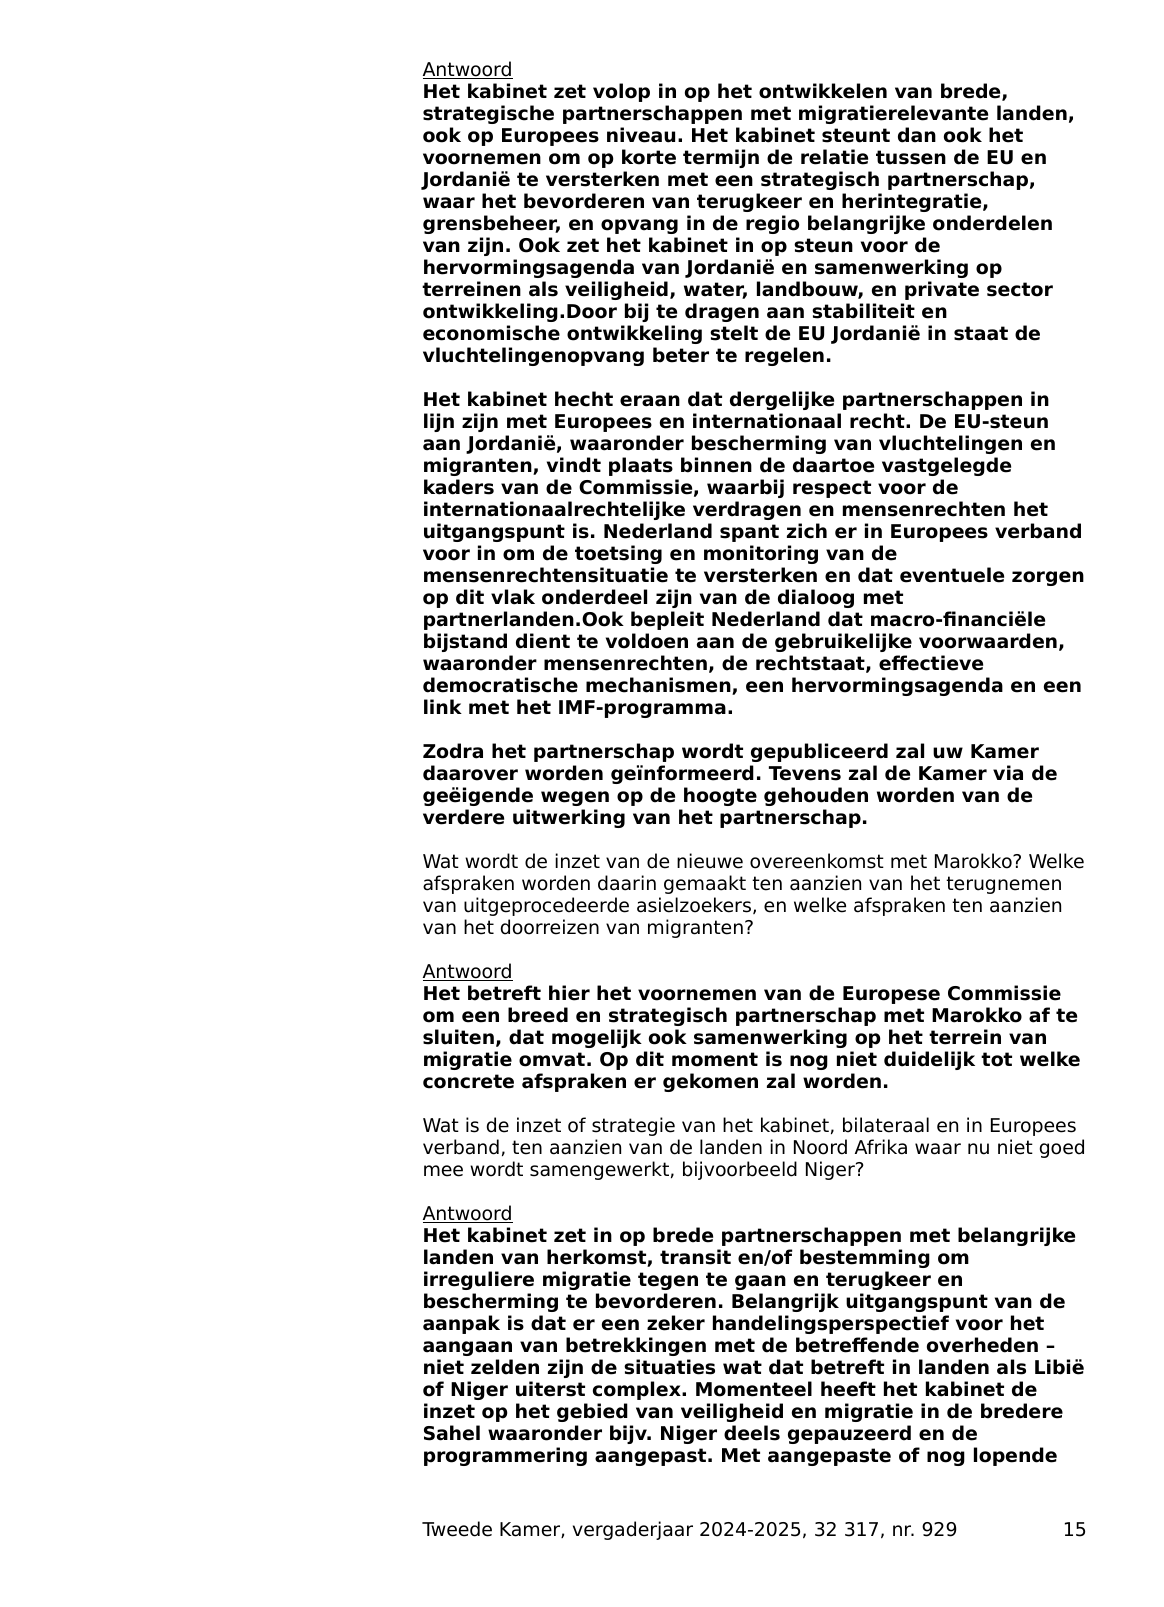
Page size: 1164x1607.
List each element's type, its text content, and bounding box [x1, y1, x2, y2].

text Antwoord [422, 1203, 1087, 1225]
text Zodra het partnerschap wordt gepubliceerd zal uw Kamer daarover worden geïnformeerd. Tevens zal de Kamer via de geëigende wegen op de hoogte gehouden worden van de verdere uitwerking van het partnerschap. [422, 741, 1087, 829]
text Wat wordt de inzet van de nieuwe overeenkomst met Marokko? Welke afspraken worden daarin gemaakt ten aanzien van het terugnemen van uitgeprocedeerde asielzoekers, en welke afspraken ten aanzien van het doorreizen van migranten? [422, 851, 1087, 939]
text Het kabinet hecht eraan dat dergelijke partnerschappen in lijn zijn met Europees en internationaal recht. De EU-steun aan Jordanië, waaronder bescherming van vluchtelingen en migranten, vindt plaats binnen de daartoe vastgelegde kaders van de Commissie, waarbij respect voor de internationaalrechtelijke verdragen en mensenrechten het uitgangspunt is. Nederland spant zich er in Europees verband voor in om de toetsing en monitoring van de mensenrechtensituatie te versterken en dat eventuele zorgen op dit vlak onderdeel zijn van de dialoog met partnerlanden.Ook bepleit Nederland dat macro-financiële bijstand dient te voldoen aan de gebruikelijke voorwaarden, waaronder mensenrechten, de rechtstaat, effectieve democratische mechanismen, een hervormingsagenda en een link met het IMF-programma. [422, 389, 1087, 719]
text Antwoord [422, 961, 1087, 983]
text Het kabinet zet volop in op het ontwikkelen van brede, strategische partnerschappen met migratierelevante landen, ook op Europees niveau. Het kabinet steunt dan ook het voornemen om op korte termijn de relatie tussen de EU en Jordanië te versterken met een strategisch partnerschap, waar het bevorderen van terugkeer en herintegratie, grensbeheer, en opvang in de regio belangrijke onderdelen van zijn. Ook zet het kabinet in op steun voor de hervormingsagenda van Jordanië en samenwerking op terreinen als veiligheid, water, landbouw, en private sector ontwikkeling.Door bij te dragen aan stabiliteit en economische ontwikkeling stelt de EU Jordanië in staat de vluchtelingenopvang beter te regelen. [422, 81, 1087, 367]
text Wat is de inzet of strategie van het kabinet, bilateraal en in Europees verband, ten aanzien van de landen in Noord Afrika waar nu niet goed mee wordt samengewerkt, bijvoorbeeld Niger? [422, 1115, 1087, 1181]
text Antwoord [422, 59, 1087, 81]
text Het betreft hier het voornemen van de Europese Commissie om een breed en strategisch partnerschap met Marokko af te sluiten, dat mogelijk ook samenwerking op het terrein van migratie omvat. Op dit moment is nog niet duidelijk tot welke concrete afspraken er gekomen zal worden. [422, 983, 1087, 1093]
text Het kabinet zet in op brede partnerschappen met belangrijke landen van herkomst, transit en/of bestemming om irreguliere migratie tegen te gaan en terugkeer en bescherming te bevorderen. Belangrijk uitgangspunt van de aanpak is dat er een zeker handelingsperspectief voor het aangaan van betrekkingen met de betreffende overheden – niet zelden zijn de situaties wat dat betreft in landen als Libië of Niger uiterst complex. Momenteel heeft het kabinet de inzet op het gebied van veiligheid en migratie in de bredere Sahel waaronder bijv. Niger deels gepauzeerd en de programmering aangepast. Met aangepaste of nog lopende [422, 1225, 1087, 1467]
